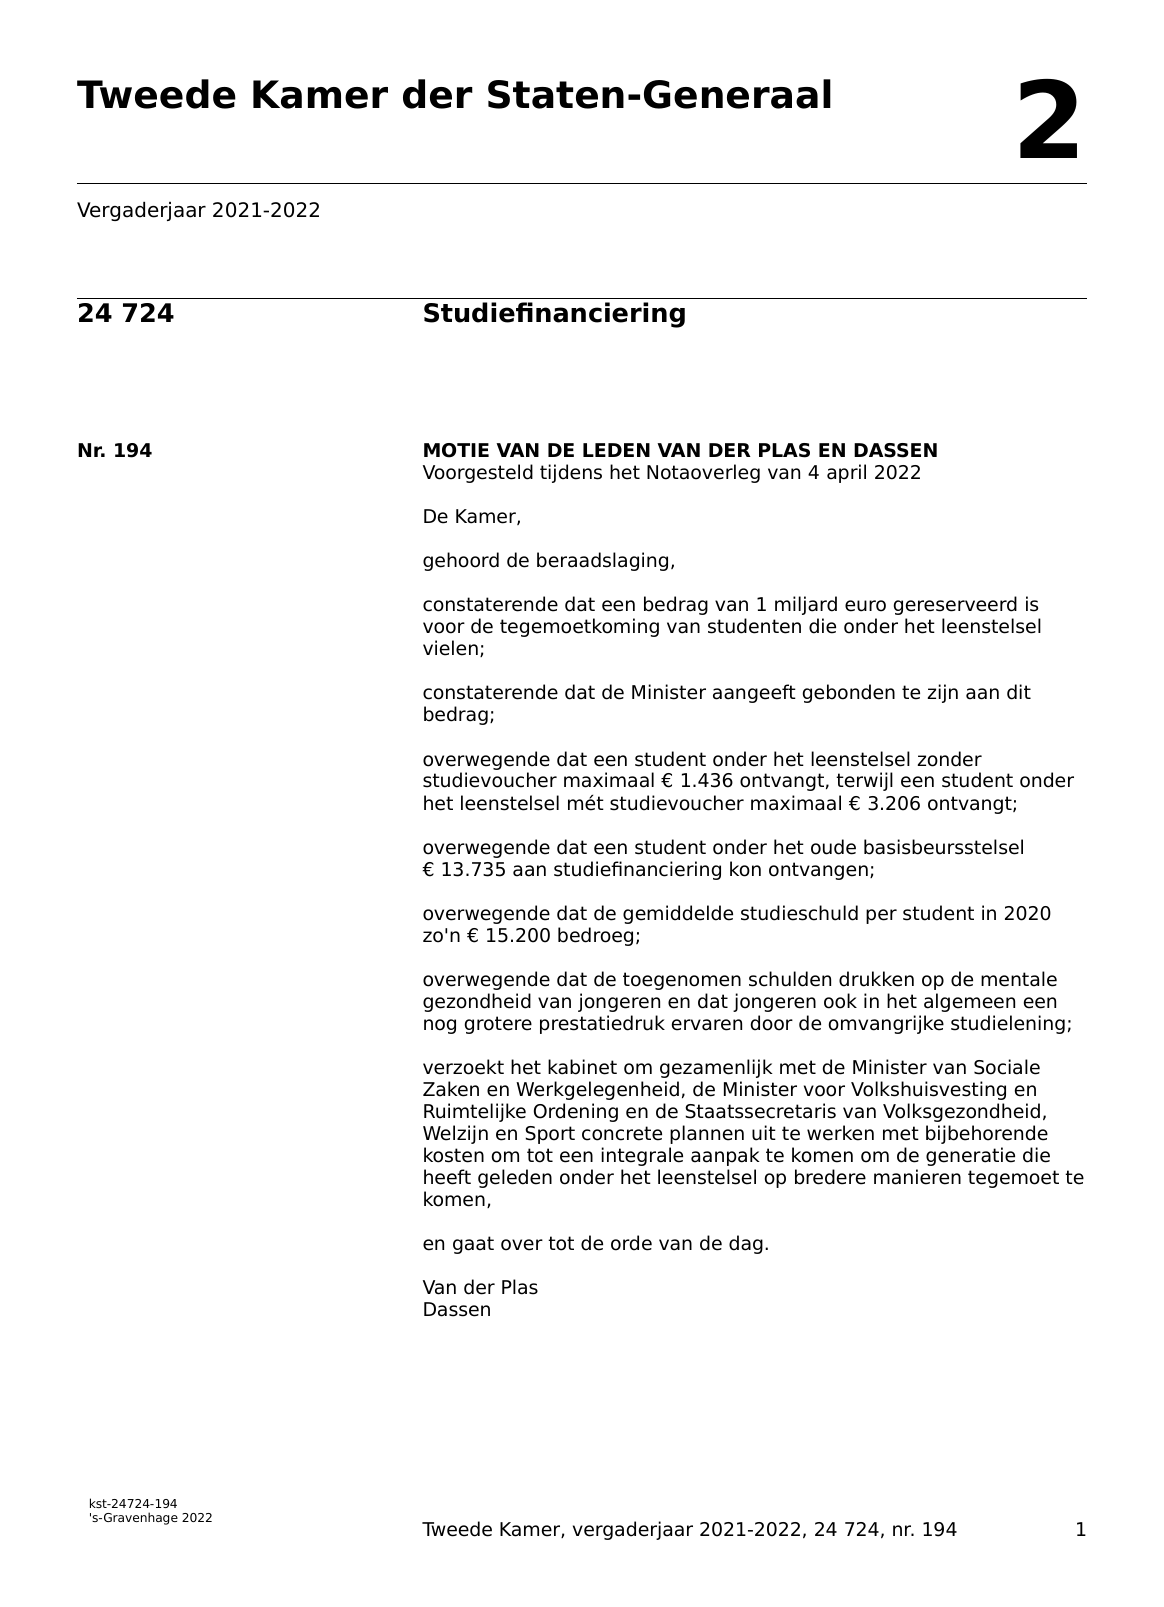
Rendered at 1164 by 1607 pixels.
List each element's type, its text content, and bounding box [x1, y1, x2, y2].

text gehoord de beraadslaging, [422, 550, 1087, 572]
text overwegende dat de gemiddelde studieschuld per student in 2020 zo'n € 15.200 bedroeg; [422, 903, 1087, 947]
text overwegende dat een student onder het leenstelsel zonder studievoucher maximaal € 1.436 ontvangt, terwijl een student onder het leenstelsel mét studievoucher maximaal € 3.206 ontvangt; [422, 748, 1087, 814]
text constaterende dat de Minister aangeeft gebonden te zijn aan dit bedrag; [422, 682, 1087, 726]
text Voorgesteld tijdens het Notaoverleg van 4 april 2022 [422, 462, 1087, 484]
table_cell Vergaderjaar 2021-2022 [77, 184, 1087, 298]
text Dassen [422, 1299, 1087, 1321]
text kst-24724-194 [88, 1497, 323, 1511]
subtitle 24 724 Studiefinanciering [77, 299, 1087, 329]
table_header Tweede Kamer der Staten-Generaal [77, 59, 886, 183]
text overwegende dat een student onder het oude basisbeursstelsel € 13.735 aan studiefinanciering kon ontvangen; [422, 837, 1087, 881]
text en gaat over tot de orde van de dag. [422, 1233, 1087, 1255]
text constaterende dat een bedrag van 1 miljard euro gereserveerd is voor de tegemoetkoming van studenten die onder het leenstelsel vielen; [422, 594, 1087, 660]
text 's-Gravenhage 2022 [88, 1511, 323, 1525]
text Van der Plas [422, 1277, 1087, 1299]
text De Kamer, [422, 506, 1087, 528]
subtitle Nr. 194 MOTIE VAN DE LEDEN VAN DER PLAS EN DASSEN [77, 440, 1087, 462]
text overwegende dat de toegenomen schulden drukken op de mentale gezondheid van jongeren en dat jongeren ook in het algemeen een nog grotere prestatiedruk ervaren door de omvangrijke studielening; [422, 969, 1087, 1035]
table_header 2 [886, 59, 1087, 183]
text verzoekt het kabinet om gezamenlijk met de Minister van Sociale Zaken en Werkgelegenheid, de Minister voor Volkshuisvesting en Ruimtelijke Ordening en de Staatssecretaris van Volksgezondheid, Welzijn en Sport concrete plannen uit te werken met bijbehorende kosten om tot een integrale aanpak te komen om de generatie die heeft geleden onder het leenstelsel op bredere manieren tegemoet te komen, [422, 1057, 1087, 1211]
